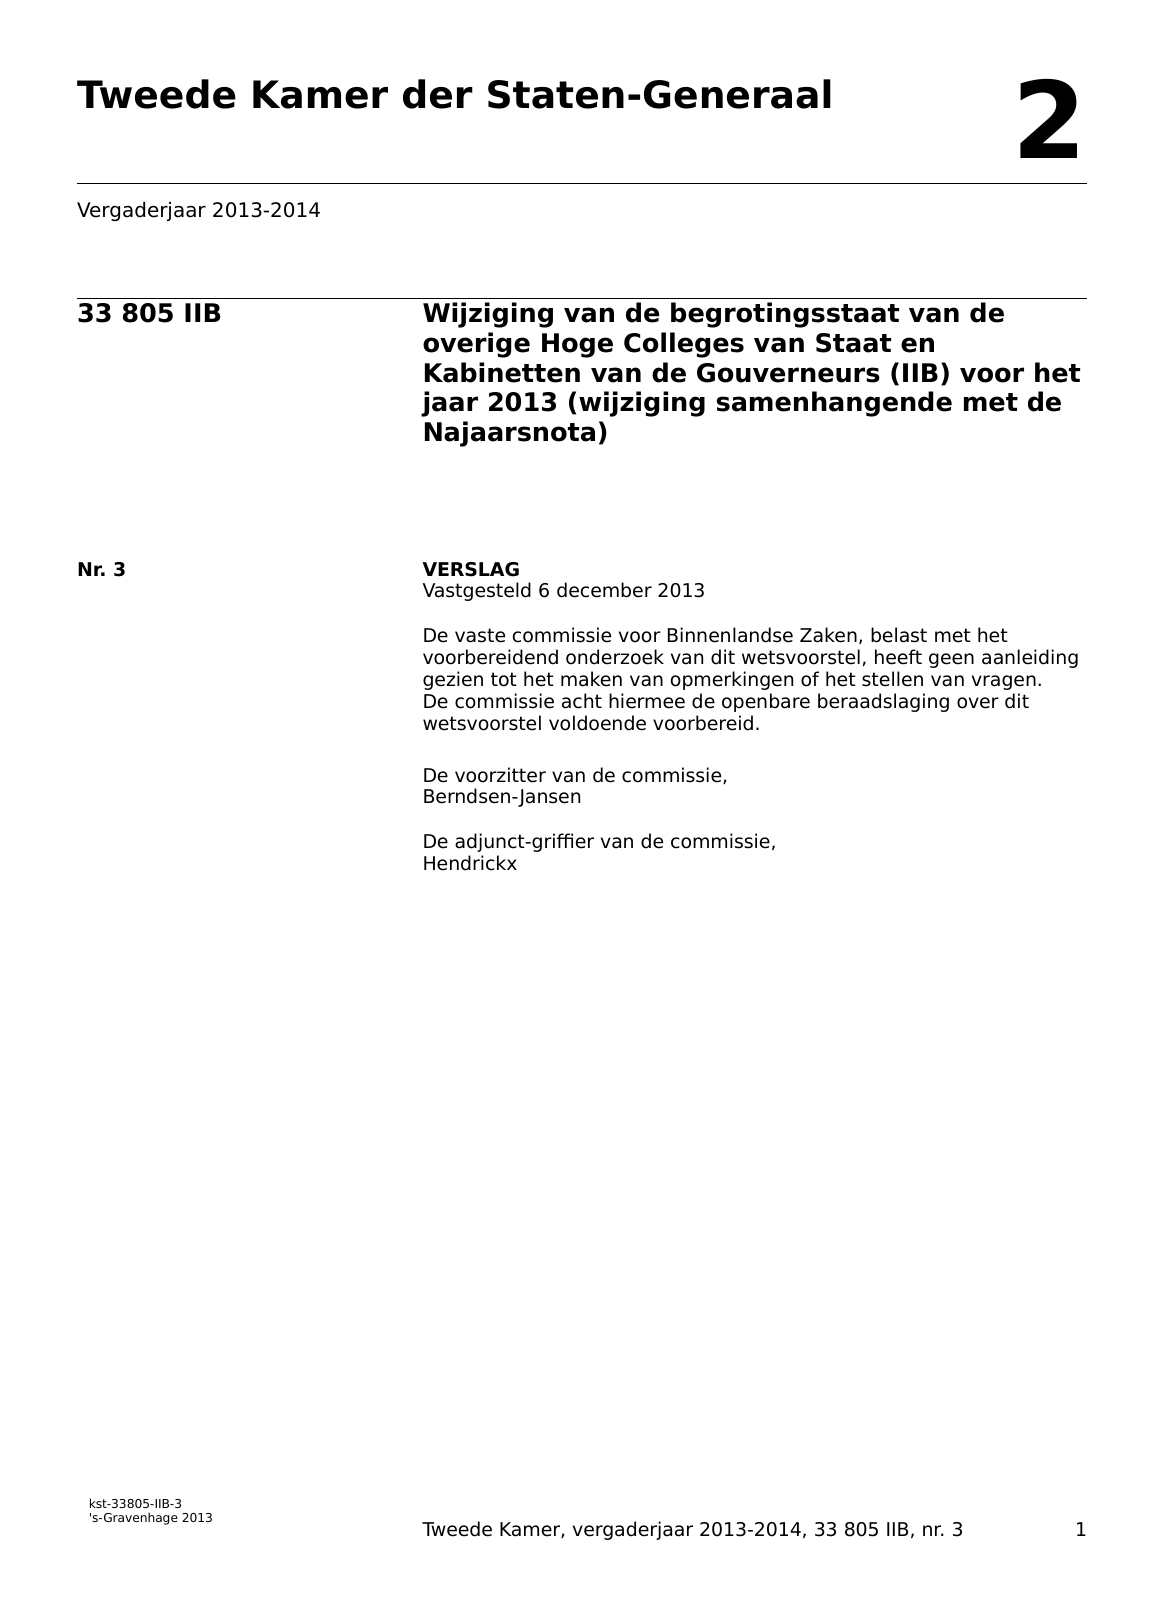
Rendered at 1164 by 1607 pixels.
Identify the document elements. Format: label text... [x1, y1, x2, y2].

subtitle 33 805 IIB Wijziging van de begrotingsstaat van de overige Hoge Colleges van Staat en Kabinetten van de Gouverneurs (IIB) voor het jaar 2013 (wijziging samenhangende met de Najaarsnota) [77, 299, 1087, 447]
subtitle Nr. 3 VERSLAG [77, 558, 1087, 580]
text De adjunct-griffier van de commissie, Hendrickx [422, 831, 1087, 874]
text De voorzitter van de commissie, Berndsen-Jansen [422, 764, 1087, 808]
table_header 2 [886, 59, 1087, 183]
text De commissie acht hiermee de openbare beraadslaging over dit wetsvoorstel voldoende voorbereid. [422, 691, 1087, 734]
text 's-Gravenhage 2013 [88, 1511, 323, 1525]
text Vastgesteld 6 december 2013 [422, 580, 1087, 602]
text De vaste commissie voor Binnenlandse Zaken, belast met het voorbereidend onderzoek van dit wetsvoorstel, heeft geen aanleiding gezien tot het maken van opmerkingen of het stellen van vragen. [422, 624, 1087, 691]
table_cell Vergaderjaar 2013-2014 [77, 184, 1087, 298]
text kst-33805-IIB-3 [88, 1497, 323, 1511]
table_header Tweede Kamer der Staten-Generaal [77, 59, 886, 183]
